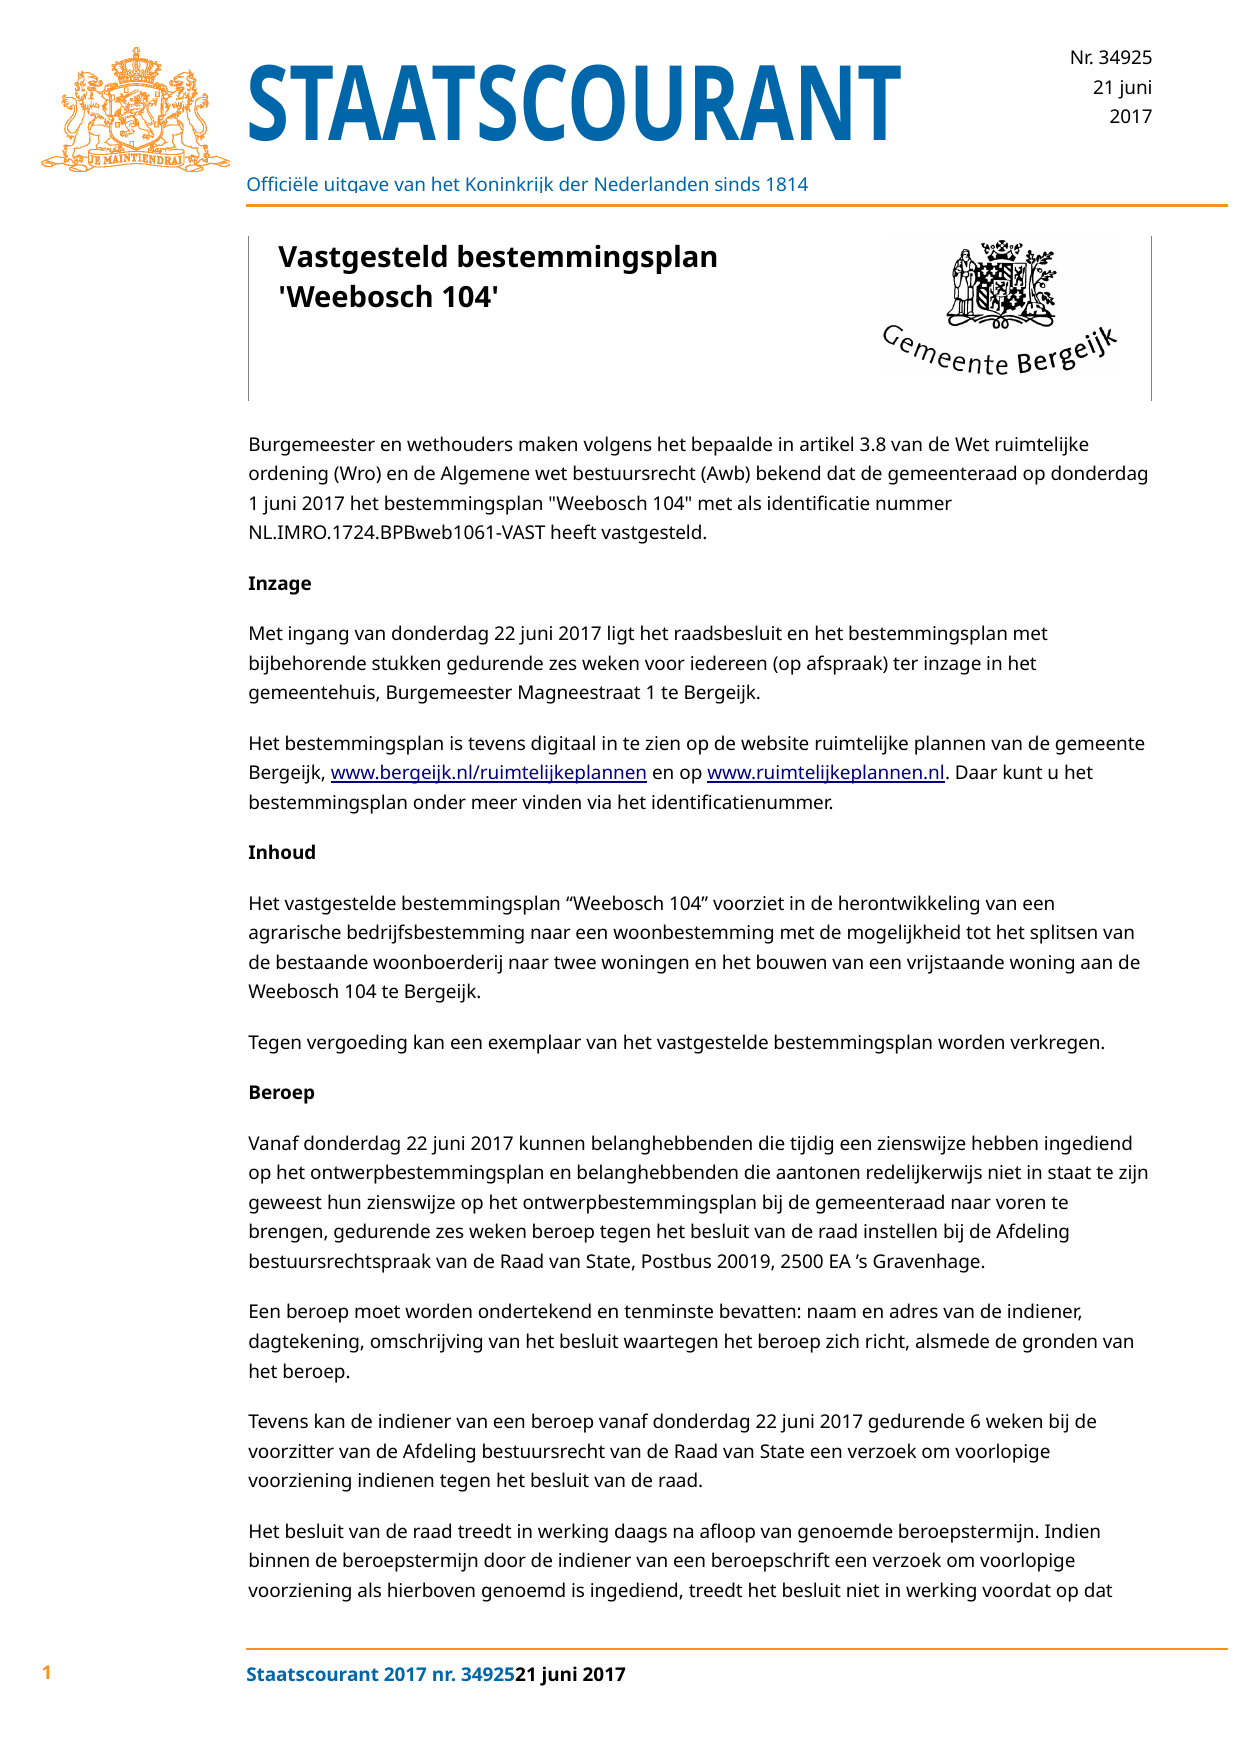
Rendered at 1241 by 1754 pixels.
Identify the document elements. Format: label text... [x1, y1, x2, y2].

text Beroep [248, 1079, 1152, 1105]
text Burgemeester en wethouders maken volgens het bepaalde in artikel 3.8 van de Wet ruimtelijke ordening (Wro) en de Algemene wet bestuursrecht (Awb) bekend dat de gemeenteraad op donderdag 1 juni 2017 het bestemmingsplan "Weebosch 104" met als identificatie nummer NL.IMRO.1724.BPBweb1061-VAST heeft vastgesteld. [248, 431, 1152, 545]
text Tegen vergoeding kan een exemplaar van het vastgestelde bestemmingsplan worden verkregen. [248, 1029, 1152, 1055]
text Inhoud [248, 839, 1152, 865]
picture [41, 47, 231, 172]
text Vanaf donderdag 22 juni 2017 kunnen belanghebbenden die tijdig een zienswijze hebben ingediend op het ontwerpbestemmingsplan en belanghebbenden die aantonen redelijkerwijs niet in staat te zijn geweest hun zienswijze op het ontwerpbestemmingsplan bij de gemeenteraad naar voren te brengen, gedurende zes weken beroep tegen het besluit van de raad instellen bij de Afdeling bestuursrechtspraak van de Raad van State, Postbus 20019, 2500 EA ’s Gravenhage. [248, 1130, 1152, 1274]
table_header [850, 236, 1151, 401]
text Het vastgestelde bestemmingsplan “Weebosch 104” voorziet in de herontwikkeling van een agrarische bedrijfsbestemming naar een woonbestemming met de mogelijkheid tot het splitsen van de bestaande woonboerderij naar twee woningen en het bouwen van een vrijstaande woning aan de Weebosch 104 te Bergeijk. [248, 890, 1152, 1004]
text Een beroep moet worden ondertekend en tenminste bevatten: naam en adres van de indiener, dagtekening, omschrijving van het besluit waartegen het beroep zich richt, alsmede de gronden van het beroep. [248, 1299, 1152, 1384]
table_header Vastgesteld bestemmingsplan 'Weebosch 104' [249, 236, 850, 401]
text Tevens kan de indiener van een beroep vanaf donderdag 22 juni 2017 gedurende 6 weken bij de voorzitter van de Afdeling bestuursrecht van de Raad van State een verzoek om voorlopige voorziening indienen tegen het besluit van de raad. [248, 1408, 1152, 1493]
picture [882, 236, 1119, 376]
text Het bestemmingsplan is tevens digitaal in te zien op de website ruimtelijke plannen van de gemeente Bergeijk, www.bergeijk.nl/ruimtelijkeplannen en op www.ruimtelijkeplannen.nl. Daar kunt u het bestemmingsplan onder meer vinden via het identificatienummer. [248, 730, 1152, 815]
text Met ingang van donderdag 22 juni 2017 ligt het raadsbesluit en het bestemmingsplan met bijbehorende stukken gedurende zes weken voor iedereen (op afspraak) ter inzage in het gemeentehuis, Burgemeester Magneestraat 1 te Bergeijk. [248, 620, 1152, 705]
text Inzage [248, 570, 1152, 596]
text Het besluit van de raad treedt in werking daags na afloop van genoemde beroepstermijn. Indien binnen de beroepstermijn door de indiener van een beroepschrift een verzoek om voorlopige voorziening als hierboven genoemd is ingediend, treedt het besluit niet in werking voordat op dat [248, 1518, 1152, 1603]
